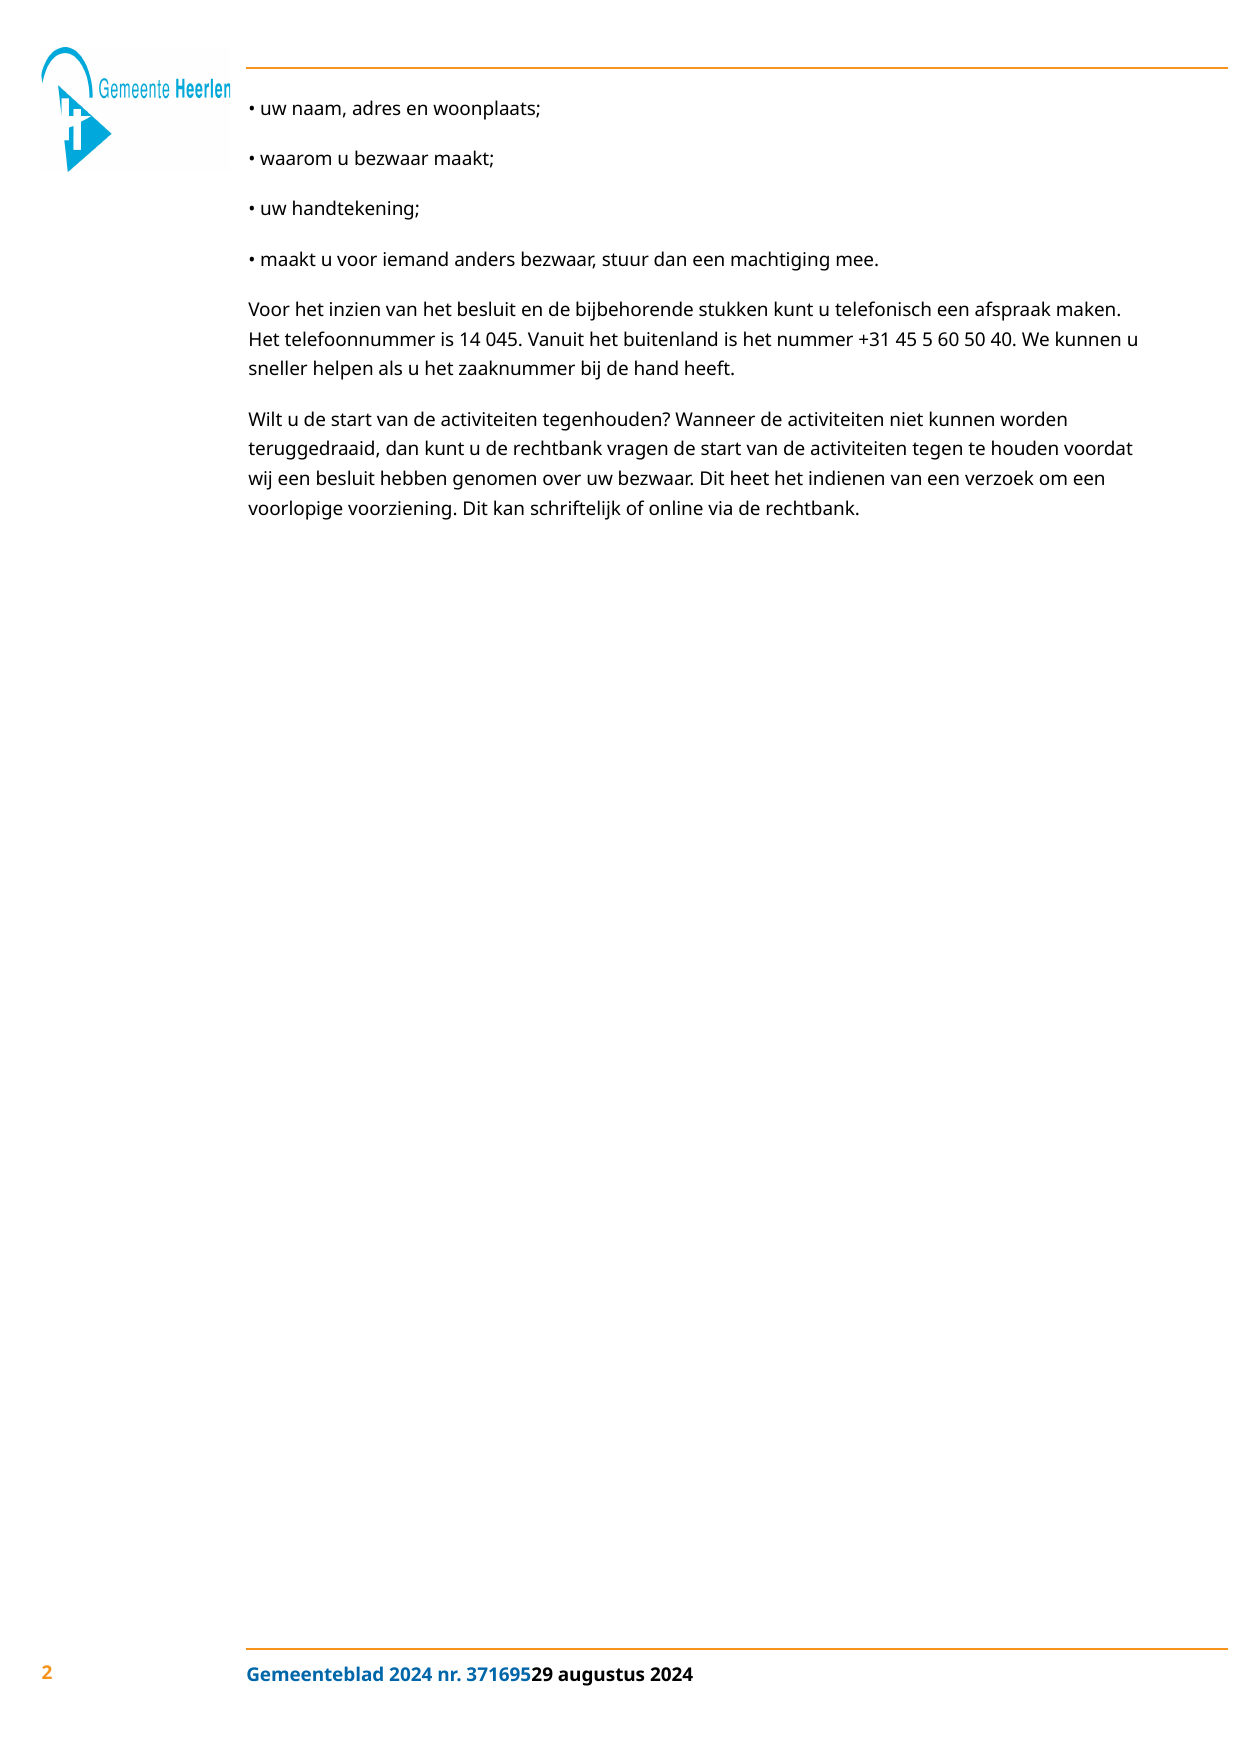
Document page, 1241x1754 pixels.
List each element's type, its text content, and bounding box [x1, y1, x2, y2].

text • maakt u voor iemand anders bezwaar, stuur dan een machtiging mee. [248, 246, 1152, 272]
text Wilt u de start van de activiteiten tegenhouden? Wanneer de activiteiten niet kunnen worden teruggedraaid, dan kunt u de rechtbank vragen de start van de activiteiten tegen te houden voordat wij een besluit hebben genomen over uw bezwaar. Dit heet het indienen van een verzoek om een voorlopige voorziening. Dit kan schriftelijk of online via de rechtbank. [248, 406, 1152, 521]
text Voor het inzien van het besluit en de bijbehorende stukken kunt u telefonisch een afspraak maken. Het telefoonnummer is 14 045. Vanuit het buitenland is het nummer +31 45 5 60 50 40. We kunnen u sneller helpen als u het zaaknummer bij de hand heeft. [248, 296, 1152, 381]
text • uw naam, adres en woonplaats; [248, 95, 1152, 121]
text • uw handtekening; [248, 196, 1152, 221]
text • waarom u bezwaar maakt; [248, 145, 1152, 171]
picture [41, 47, 59, 70]
picture [41, 47, 231, 172]
